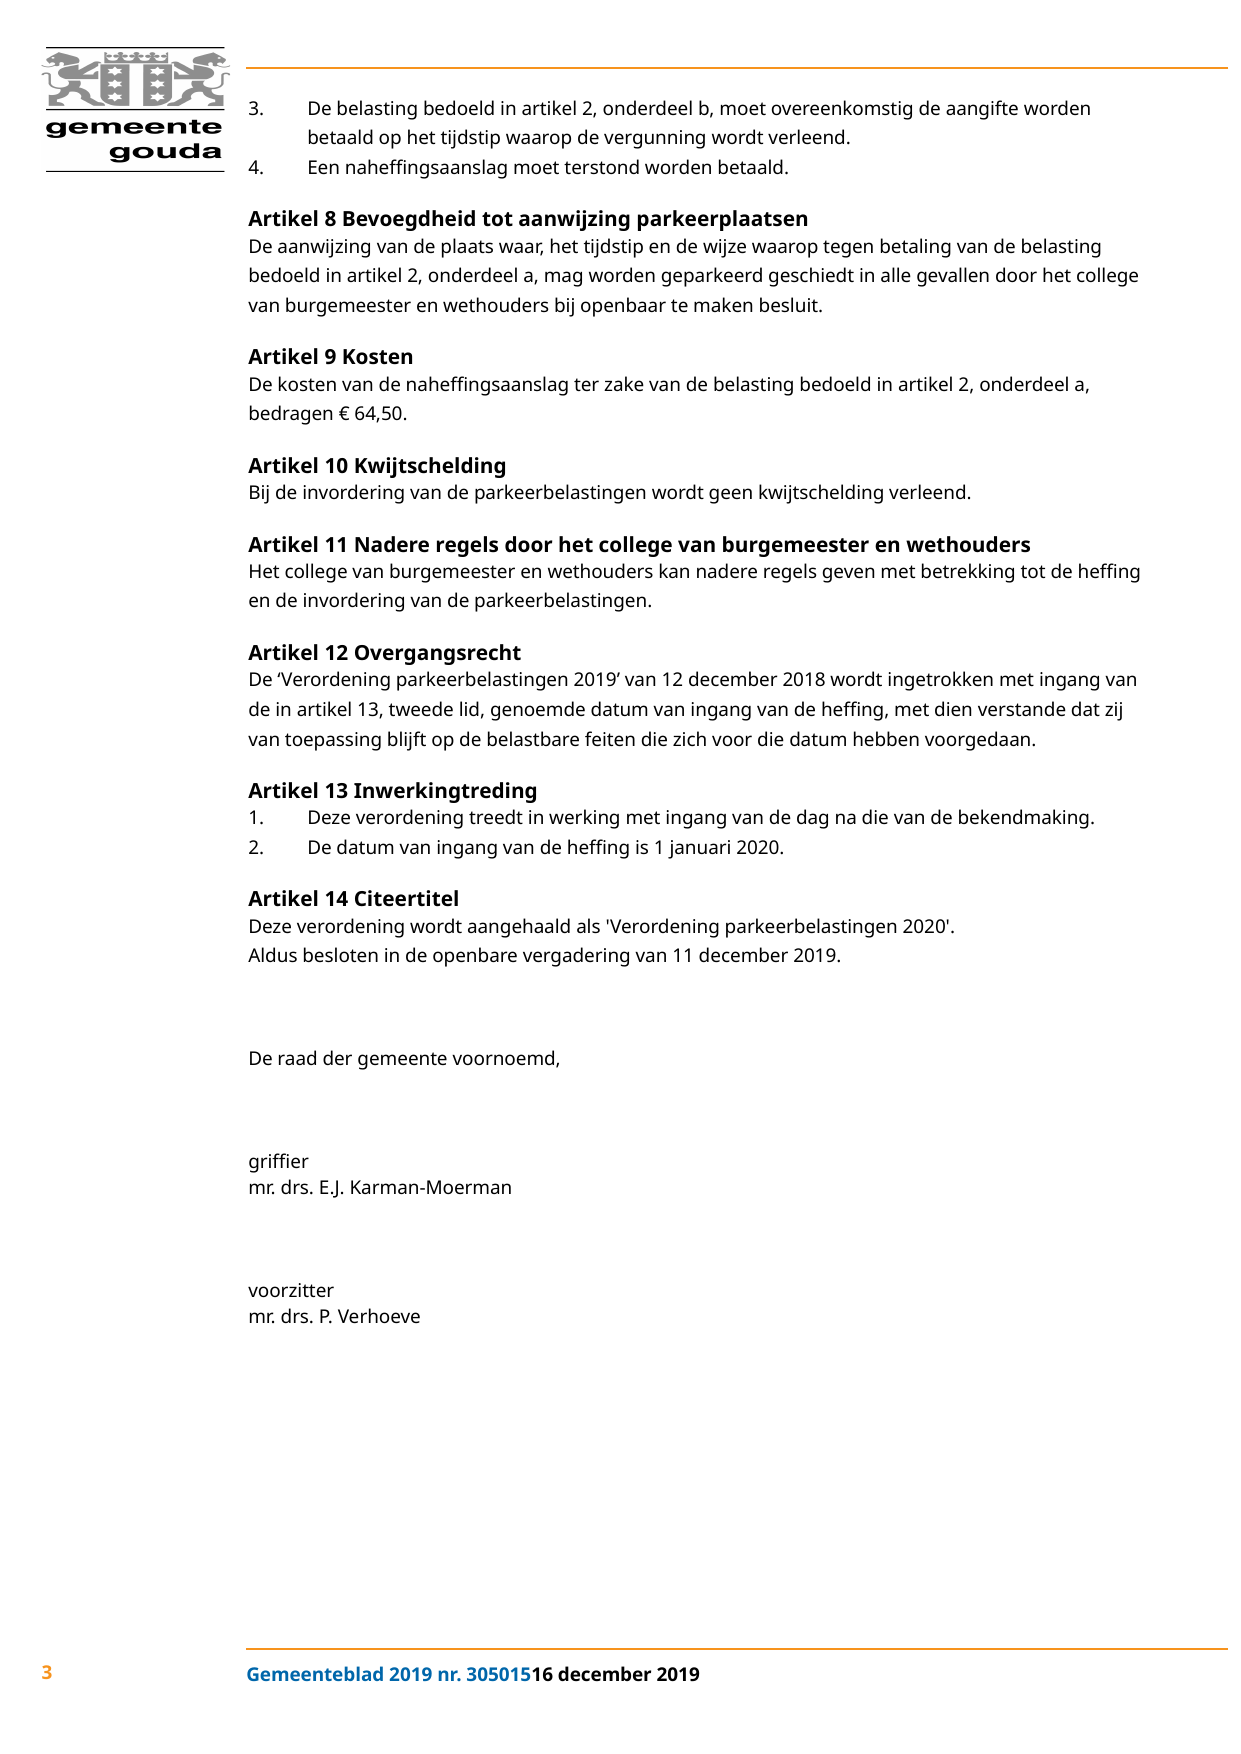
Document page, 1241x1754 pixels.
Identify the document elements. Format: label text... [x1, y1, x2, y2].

text De ‘Verordening parkeerbelastingen 2019’ van 12 december 2018 wordt ingetrokken met ingang van de in artikel 13, tweede lid, genoemde datum van ingang van de heffing, met dien verstande dat zij van toepassing blijft op de belastbare feiten die zich voor die datum hebben voorgedaan. [248, 667, 1152, 751]
text Artikel 12 Overgangsrecht [248, 638, 1152, 667]
text voorzitter [248, 1277, 1152, 1303]
text Artikel 11 Nadere regels door het college van burgemeester en wethouders [248, 530, 1152, 558]
text griffier [248, 1148, 1152, 1174]
text Deze verordening wordt aangehaald als 'Verordening parkeerbelastingen 2020'. [248, 913, 1152, 939]
list Een naheffingsaanslag moet terstond worden betaald. [248, 154, 1152, 180]
text Artikel 9 Kosten [248, 342, 1152, 371]
text De aanwijzing van de plaats waar, het tijdstip en de wijze waarop tegen betaling van de belasting bedoeld in artikel 2, onderdeel a, mag worden geparkeerd geschiedt in alle gevallen door het college van burgemeester en wethouders bij openbaar te maken besluit. [248, 233, 1152, 318]
text Aldus besloten in de openbare vergadering van 11 december 2019. [248, 943, 1152, 968]
text Artikel 13 Inwerkingtreding [248, 776, 1152, 804]
text mr. drs. E.J. Karman-Moerman [248, 1174, 1152, 1200]
text Artikel 10 Kwijtschelding [248, 451, 1152, 479]
text De raad der gemeente voornoemd, [248, 1046, 1152, 1071]
text De kosten van de naheffingsaanslag ter zake van de belasting bedoeld in artikel 2, onderdeel a, bedragen € 64,50. [248, 371, 1152, 426]
text Het college van burgemeester en wethouders kan nadere regels geven met betrekking tot de heffing en de invordering van de parkeerbelastingen. [248, 558, 1152, 613]
text Artikel 14 Citeertitel [248, 884, 1152, 913]
list De belasting bedoeld in artikel 2, onderdeel b, moet overeenkomstig de aangifte worden betaald op het tijdstip waarop de vergunning wordt verleend. [248, 95, 1152, 150]
text Bij de invordering van de parkeerbelastingen wordt geen kwijtschelding verleend. [248, 479, 1152, 505]
picture [41, 47, 231, 172]
list De datum van ingang van de heffing is 1 januari 2020. [248, 834, 1152, 860]
list Deze verordening treedt in werking met ingang van de dag na die van de bekendmaking. [248, 804, 1152, 830]
text mr. drs. P. Verhoeve [248, 1303, 1152, 1328]
text Artikel 8 Bevoegdheid tot aanwijzing parkeerplaatsen [248, 204, 1152, 233]
